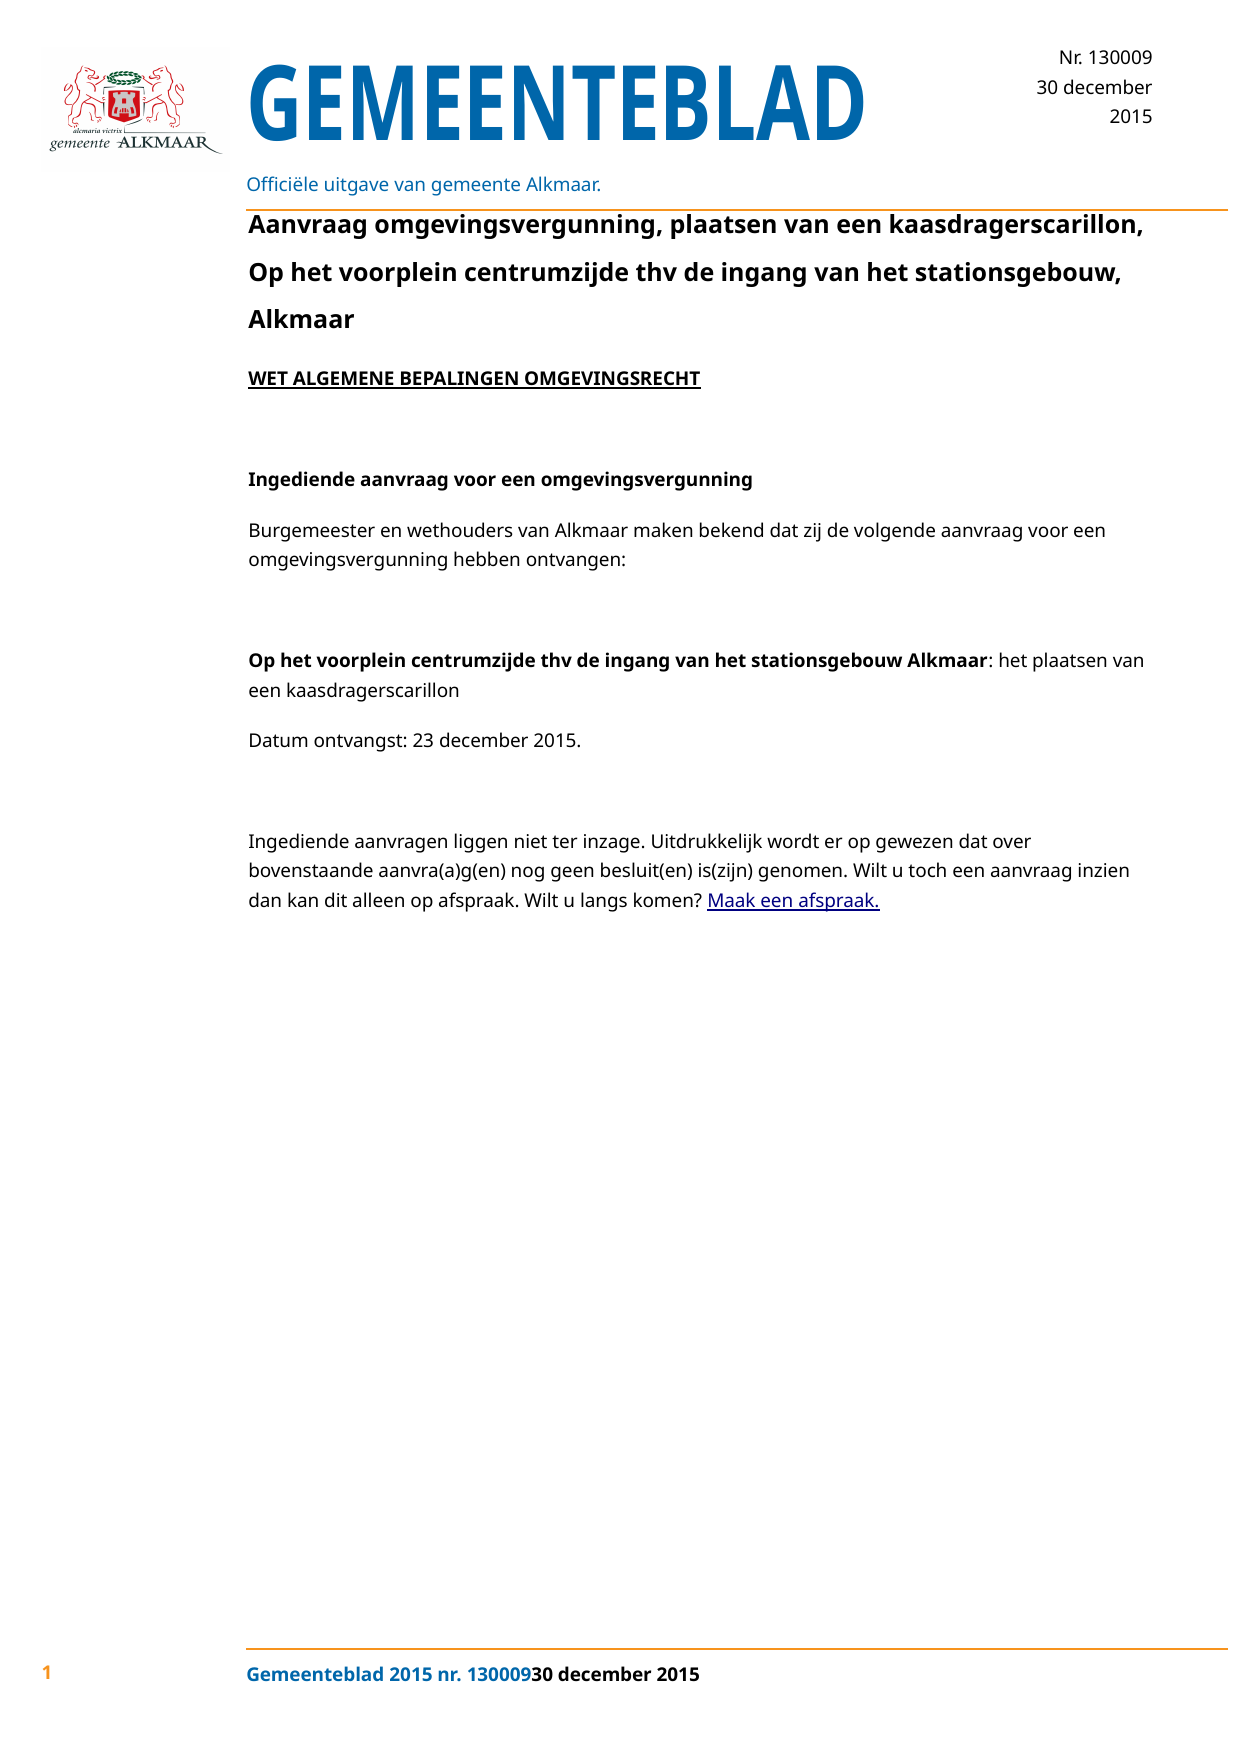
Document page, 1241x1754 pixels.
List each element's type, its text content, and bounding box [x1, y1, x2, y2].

text Ingediende aanvragen liggen niet ter inzage. Uitdrukkelijk wordt er op gewezen dat over bovenstaande aanvra(a)g(en) nog geen besluit(en) is(zijn) genomen. Wilt u toch een aanvraag inzien dan kan dit alleen op afspraak. Wilt u langs komen? Maak een afspraak. [248, 828, 1152, 913]
text Burgemeester en wethouders van Alkmaar maken bekend dat zij de volgende aanvraag voor een omgevingsvergunning hebben ontvangen: [248, 517, 1152, 572]
text WET ALGEMENE BEPALINGEN OMGEVINGSRECHT [248, 366, 1152, 391]
text Op het voorplein centrumzijde thv de ingang van het stationsgebouw Alkmaar: het plaatsen van een kaasdragerscarillon [248, 647, 1152, 702]
text Ingediende aanvraag voor een omgevingsvergunning [248, 466, 1152, 492]
picture [41, 47, 231, 172]
text Datum ontvangst: 23 december 2015. [248, 727, 1152, 753]
text Aanvraag omgevingsvergunning, plaatsen van een kaasdragerscarillon, Op het voorplein centrumzijde thv de ingang van het stationsgebouw, Alkmaar [248, 211, 1152, 336]
